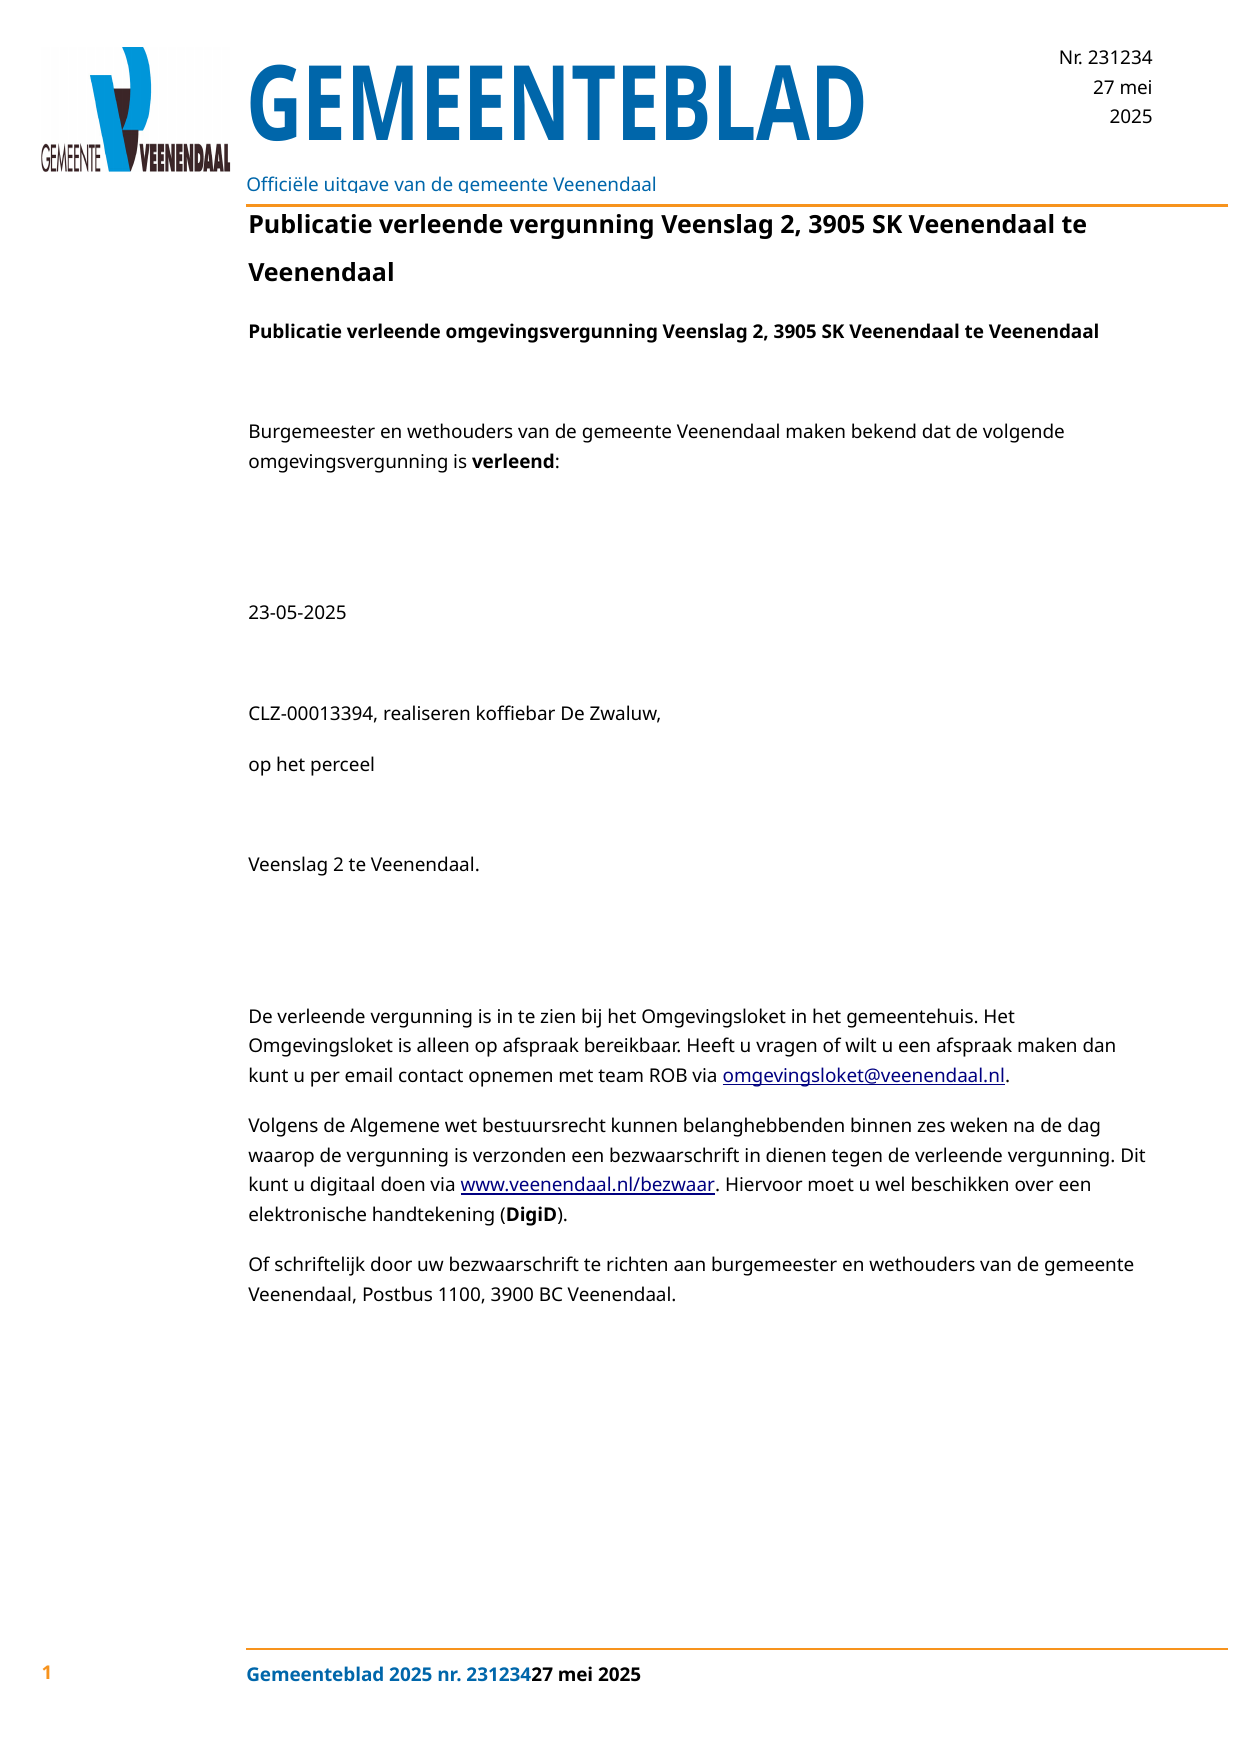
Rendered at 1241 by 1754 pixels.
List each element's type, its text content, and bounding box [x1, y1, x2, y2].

text Publicatie verleende omgevingsvergunning Veenslag 2, 3905 SK Veenendaal te Veenendaal [248, 318, 1152, 344]
text CLZ-00013394, realiseren koffiebar De Zwaluw, [248, 700, 1152, 726]
text Volgens de Algemene wet bestuursrecht kunnen belanghebbenden binnen zes weken na de dag waarop de vergunning is verzonden een bezwaarschrift in dienen tegen de verleende vergunning. Dit kunt u digitaal doen via www.veenendaal.nl/bezwaar. Hiervoor moet u wel beschikken over een elektronische handtekening (DigiD). [248, 1112, 1152, 1227]
text 23-05-2025 [248, 599, 1152, 625]
picture [123, 47, 231, 172]
picture [41, 47, 130, 172]
text op het perceel [248, 751, 1152, 777]
text De verleende vergunning is in te zien bij het Omgevingsloket in het gemeentehuis. Het Omgevingsloket is alleen op afspraak bereikbaar. Heeft u vragen of wilt u een afspraak maken dan kunt u per email contact opnemen met team ROB via omgevingsloket@veenendaal.nl. [248, 1003, 1152, 1088]
text Veenslag 2 te Veenendaal. [248, 852, 1152, 877]
text Of schriftelijk door uw bezwaarschrift te richten aan burgemeester en wethouders van de gemeente Veenendaal, Postbus 1100, 3900 BC Veenendaal. [248, 1252, 1152, 1307]
text Burgemeester en wethouders van de gemeente Veenendaal maken bekend dat de volgende omgevingsvergunning is verleend: [248, 419, 1152, 474]
text Publicatie verleende vergunning Veenslag 2, 3905 SK Veenendaal te Veenendaal [248, 207, 1152, 288]
